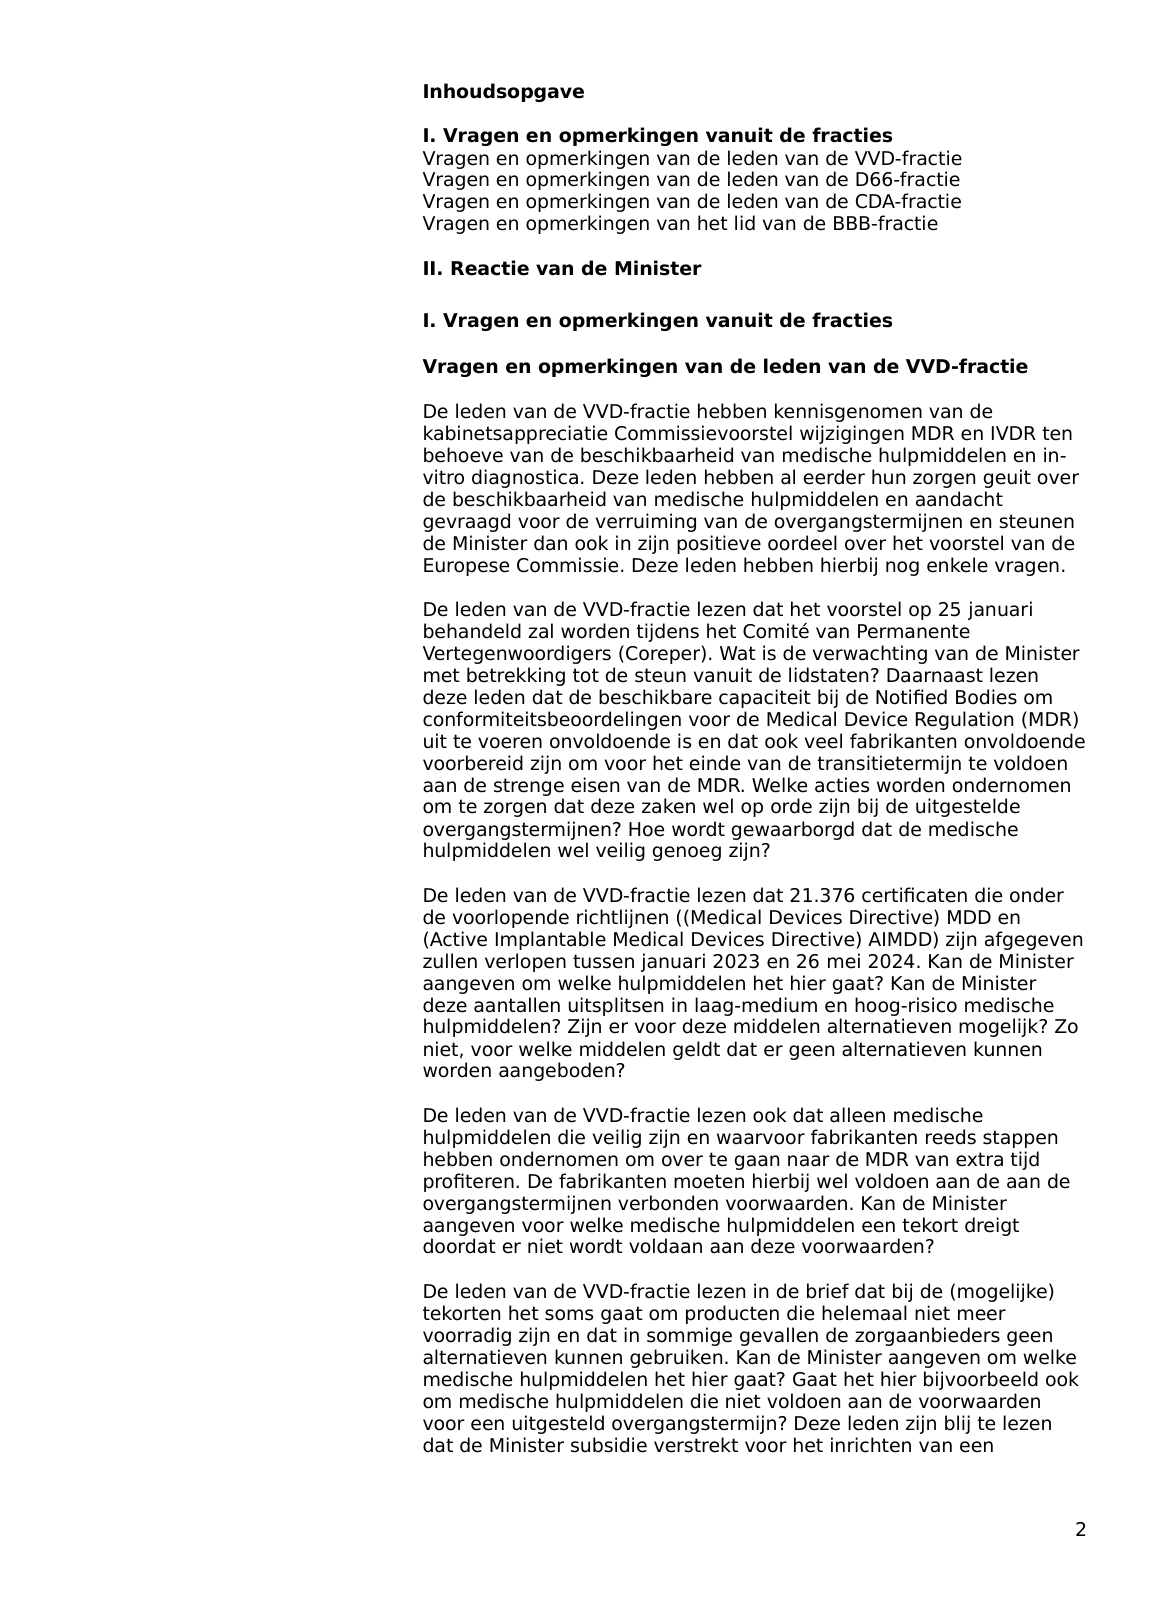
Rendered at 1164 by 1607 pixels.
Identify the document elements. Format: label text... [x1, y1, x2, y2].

subtitle Vragen en opmerkingen van de leden van de VVD-fractie [422, 356, 1087, 378]
text Vragen en opmerkingen van de leden van de VVD-fractie [422, 147, 1087, 169]
text I. Vragen en opmerkingen vanuit de fracties [422, 125, 1087, 147]
text Vragen en opmerkingen van de leden van de CDA-fractie [422, 191, 1087, 213]
text Vragen en opmerkingen van het lid van de BBB-fractie [422, 213, 1087, 235]
text Vragen en opmerkingen van de leden van de D66-fractie [422, 169, 1087, 191]
subtitle Inhoudsopgave [422, 81, 1087, 103]
text II. Reactie van de Minister [422, 257, 1087, 279]
text De leden van de VVD-fractie lezen dat 21.376 certificaten die onder de voorlopende richtlijnen ((Medical Devices Directive) MDD en (Active Implantable Medical Devices Directive) AIMDD) zijn afgegeven zullen verlopen tussen januari 2023 en 26 mei 2024. Kan de Minister aangeven om welke hulpmiddelen het hier gaat? Kan de Minister deze aantallen uitsplitsen in laag-medium en hoog-risico medische hulpmiddelen? Zijn er voor deze middelen alternatieven mogelijk? Zo niet, voor welke middelen geldt dat er geen alternatieven kunnen worden aangeboden? [422, 884, 1087, 1082]
text De leden van de VVD-fractie lezen in de brief dat bij de (mogelijke) tekorten het soms gaat om producten die helemaal niet meer voorradig zijn en dat in sommige gevallen de zorgaanbieders geen alternatieven kunnen gebruiken. Kan de Minister aangeven om welke medische hulpmiddelen het hier gaat? Gaat het hier bijvoorbeeld ook om medische hulpmiddelen die niet voldoen aan de voorwaarden voor een uitgesteld overgangstermijn? Deze leden zijn blij te lezen dat de Minister subsidie verstrekt voor het inrichten van een [422, 1281, 1087, 1456]
text De leden van de VVD-fractie hebben kennisgenomen van de kabinetsappreciatie Commissievoorstel wijzigingen MDR en IVDR ten behoeve van de beschikbaarheid van medische hulpmiddelen en in-vitro diagnostica. Deze leden hebben al eerder hun zorgen geuit over de beschikbaarheid van medische hulpmiddelen en aandacht gevraagd voor de verruiming van de overgangstermijnen en steunen de Minister dan ook in zijn positieve oordeel over het voorstel van de Europese Commissie. Deze leden hebben hierbij nog enkele vragen. [422, 401, 1087, 576]
text De leden van de VVD-fractie lezen dat het voorstel op 25 januari behandeld zal worden tijdens het Comité van Permanente Vertegenwoordigers (Coreper). Wat is de verwachting van de Minister met betrekking tot de steun vanuit de lidstaten? Daarnaast lezen deze leden dat de beschikbare capaciteit bij de Notified Bodies om conformiteitsbeoordelingen voor de Medical Device Regulation (MDR) uit te voeren onvoldoende is en dat ook veel fabrikanten onvoldoende voorbereid zijn om voor het einde van de transitietermijn te voldoen aan de strenge eisen van de MDR. Welke acties worden ondernomen om te zorgen dat deze zaken wel op orde zijn bij de uitgestelde overgangstermijnen? Hoe wordt gewaarborgd dat de medische hulpmiddelen wel veilig genoeg zijn? [422, 599, 1087, 862]
subtitle I. Vragen en opmerkingen vanuit de fracties [422, 309, 1087, 331]
text De leden van de VVD-fractie lezen ook dat alleen medische hulpmiddelen die veilig zijn en waarvoor fabrikanten reeds stappen hebben ondernomen om over te gaan naar de MDR van extra tijd profiteren. De fabrikanten moeten hierbij wel voldoen aan de aan de overgangstermijnen verbonden voorwaarden. Kan de Minister aangeven voor welke medische hulpmiddelen een tekort dreigt doordat er niet wordt voldaan aan deze voorwaarden? [422, 1104, 1087, 1258]
